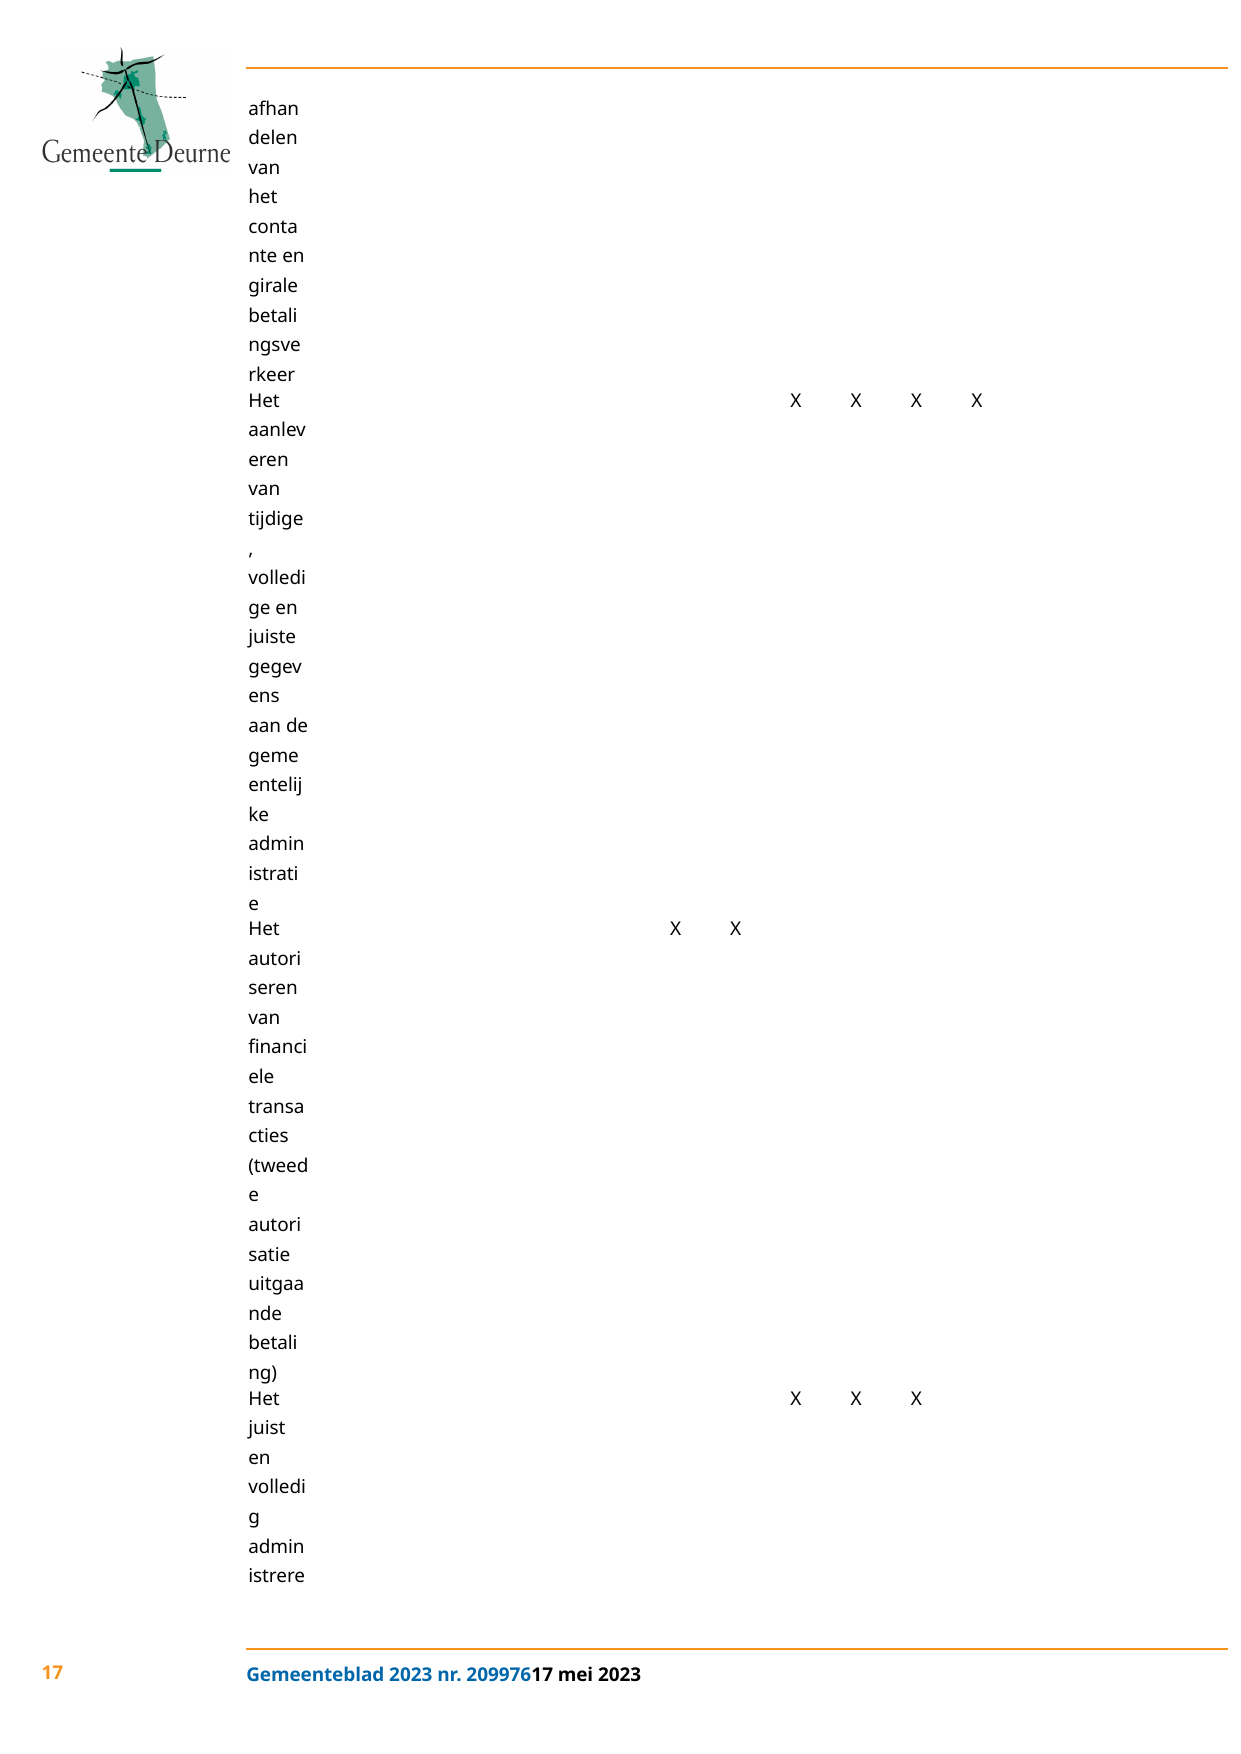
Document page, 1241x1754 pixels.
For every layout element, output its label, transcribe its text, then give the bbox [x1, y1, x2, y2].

table_cell X [911, 1385, 971, 1588]
table_cell [971, 1385, 1031, 1588]
table_cell [369, 915, 429, 1385]
table_cell Het autoriseren van financiele transacties (tweede autorisatie uitgaande betaling) [248, 915, 308, 1385]
table_cell [670, 387, 730, 915]
table_cell [308, 915, 368, 1385]
table_cell X [790, 1385, 850, 1588]
table_cell [670, 95, 730, 387]
table_cell X [730, 915, 790, 1385]
table_cell [549, 915, 609, 1385]
table_cell Het juist en volledig administrere [248, 1385, 308, 1588]
table_cell [1031, 915, 1091, 1385]
table_cell [549, 1385, 609, 1588]
table_cell [489, 95, 549, 387]
table_cell [610, 1385, 670, 1588]
table_cell [610, 915, 670, 1385]
table_cell [308, 387, 368, 915]
table_cell [429, 1385, 489, 1588]
table_cell [1091, 1385, 1152, 1588]
table_cell [850, 95, 911, 387]
table_cell [308, 1385, 368, 1588]
table_cell [730, 95, 790, 387]
table_cell [971, 915, 1031, 1385]
table_cell [369, 1385, 429, 1588]
table_cell X [971, 387, 1031, 915]
table_cell [1031, 95, 1091, 387]
table_cell [730, 1385, 790, 1588]
table_cell [610, 387, 670, 915]
table_cell X [911, 387, 971, 915]
table_cell [369, 387, 429, 915]
table_cell [1031, 387, 1091, 915]
table_cell [1031, 1385, 1091, 1588]
table_cell afhandelen van het contante en girale betalingsverkeer [248, 95, 308, 387]
table_cell [790, 95, 850, 387]
table_cell [489, 915, 549, 1385]
table_cell [1091, 95, 1152, 387]
table_cell [369, 95, 429, 387]
table_cell [911, 915, 971, 1385]
table_cell [429, 95, 489, 387]
table_cell [308, 95, 368, 387]
table_cell [1091, 387, 1152, 915]
table_cell [549, 387, 609, 915]
table_cell [429, 915, 489, 1385]
table_cell X [670, 915, 730, 1385]
table_cell [911, 95, 971, 387]
picture [41, 47, 231, 172]
table_cell X [850, 387, 911, 915]
table_cell [429, 387, 489, 915]
table_cell [489, 1385, 549, 1588]
table_cell [610, 95, 670, 387]
table_cell X [790, 387, 850, 915]
table_cell [549, 95, 609, 387]
table_cell [790, 915, 850, 1385]
table_cell [971, 95, 1031, 387]
table_cell [1091, 915, 1152, 1385]
table_cell X [850, 1385, 911, 1588]
table_cell [670, 1385, 730, 1588]
table_cell [730, 387, 790, 915]
table_cell [850, 915, 911, 1385]
table_cell [489, 387, 549, 915]
table_cell Het aanleveren van tijdige, volledige en juiste gegevens aan de gemeentelijke administratie [248, 387, 308, 915]
